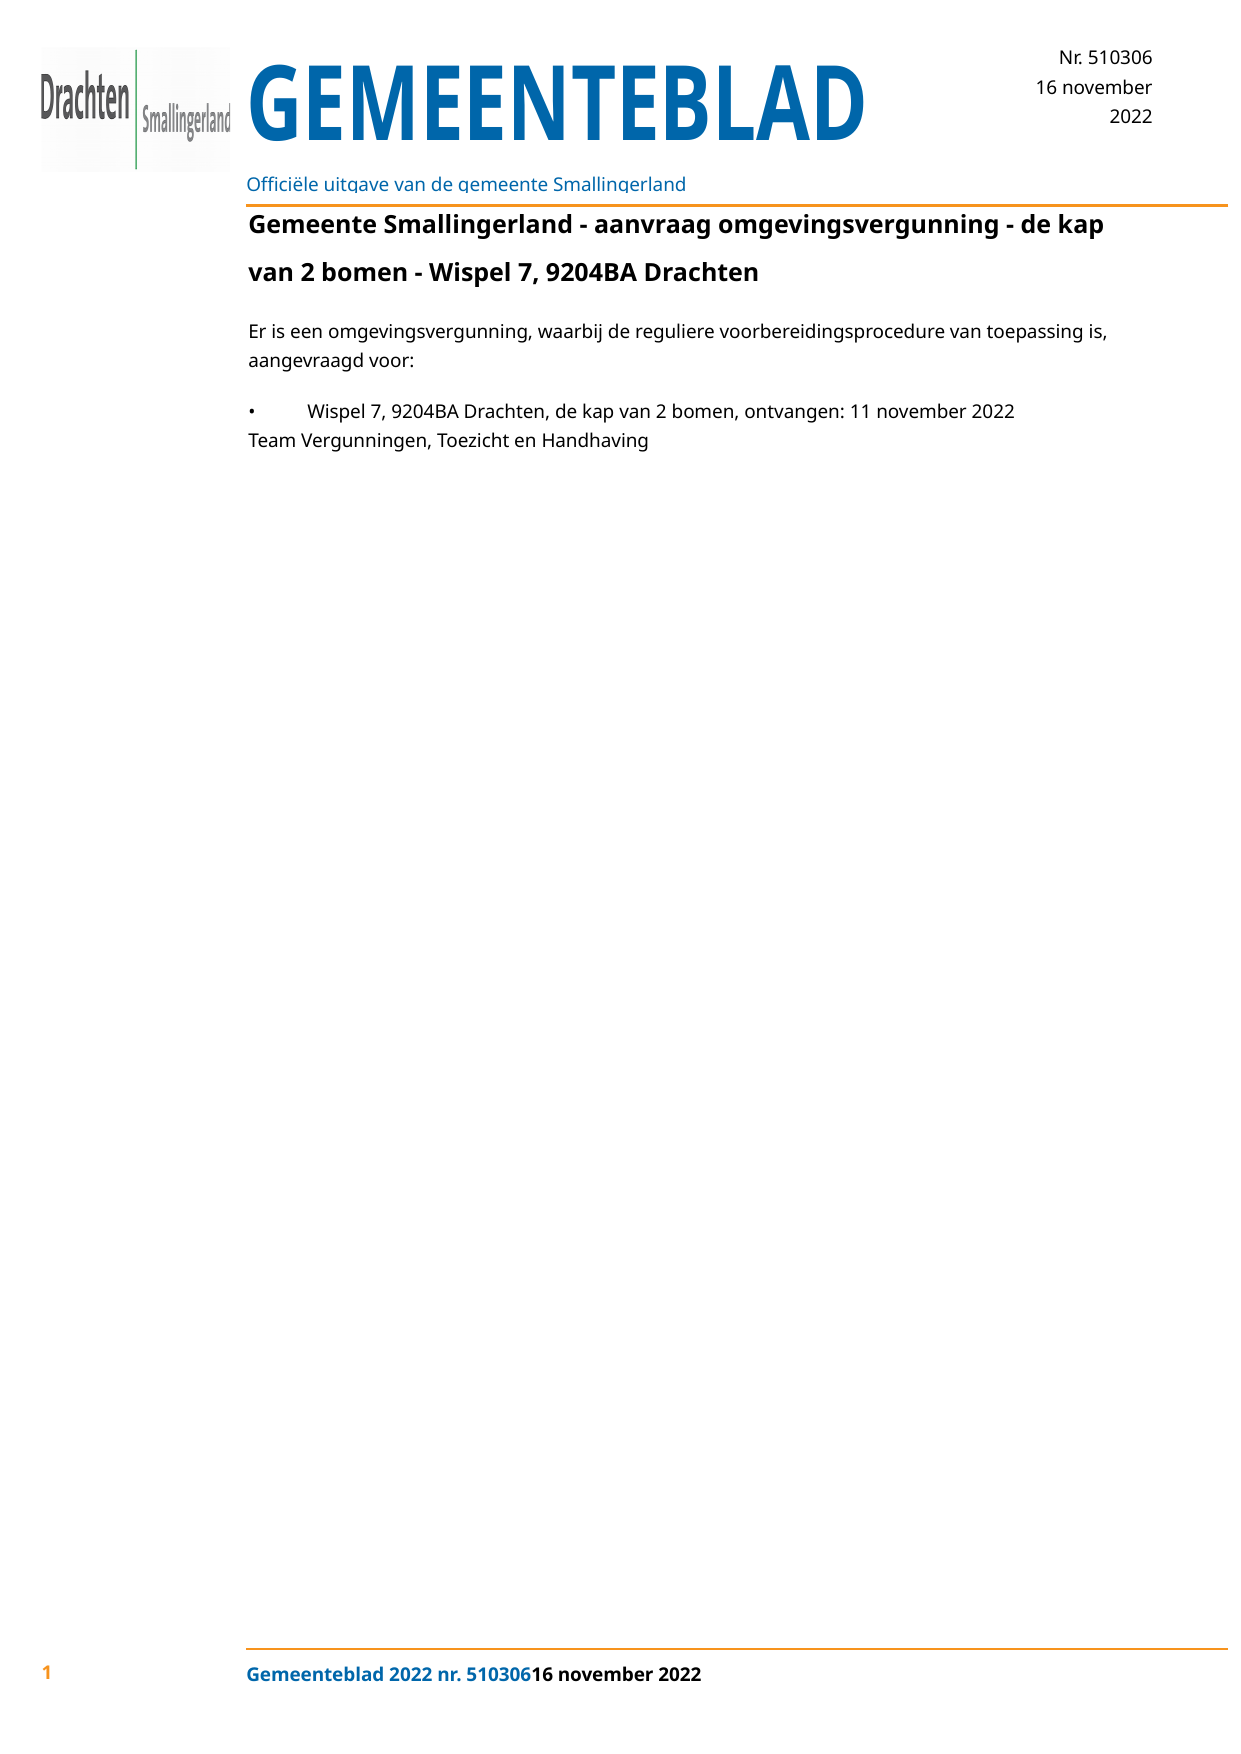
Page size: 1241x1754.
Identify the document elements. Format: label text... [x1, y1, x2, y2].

picture [41, 47, 231, 172]
text Er is een omgevingsvergunning, waarbij de reguliere voorbereidingsprocedure van toepassing is, aangevraagd voor: [248, 318, 1152, 373]
text Gemeente Smallingerland - aanvraag omgevingsvergunning - de kap van 2 bomen - Wispel 7, 9204BA Drachten [248, 207, 1152, 288]
list Wispel 7, 9204BA Drachten, de kap van 2 bomen, ontvangen: 11 november 2022 [248, 398, 1152, 424]
text Team Vergunningen, Toezicht en Handhaving [248, 427, 1152, 453]
